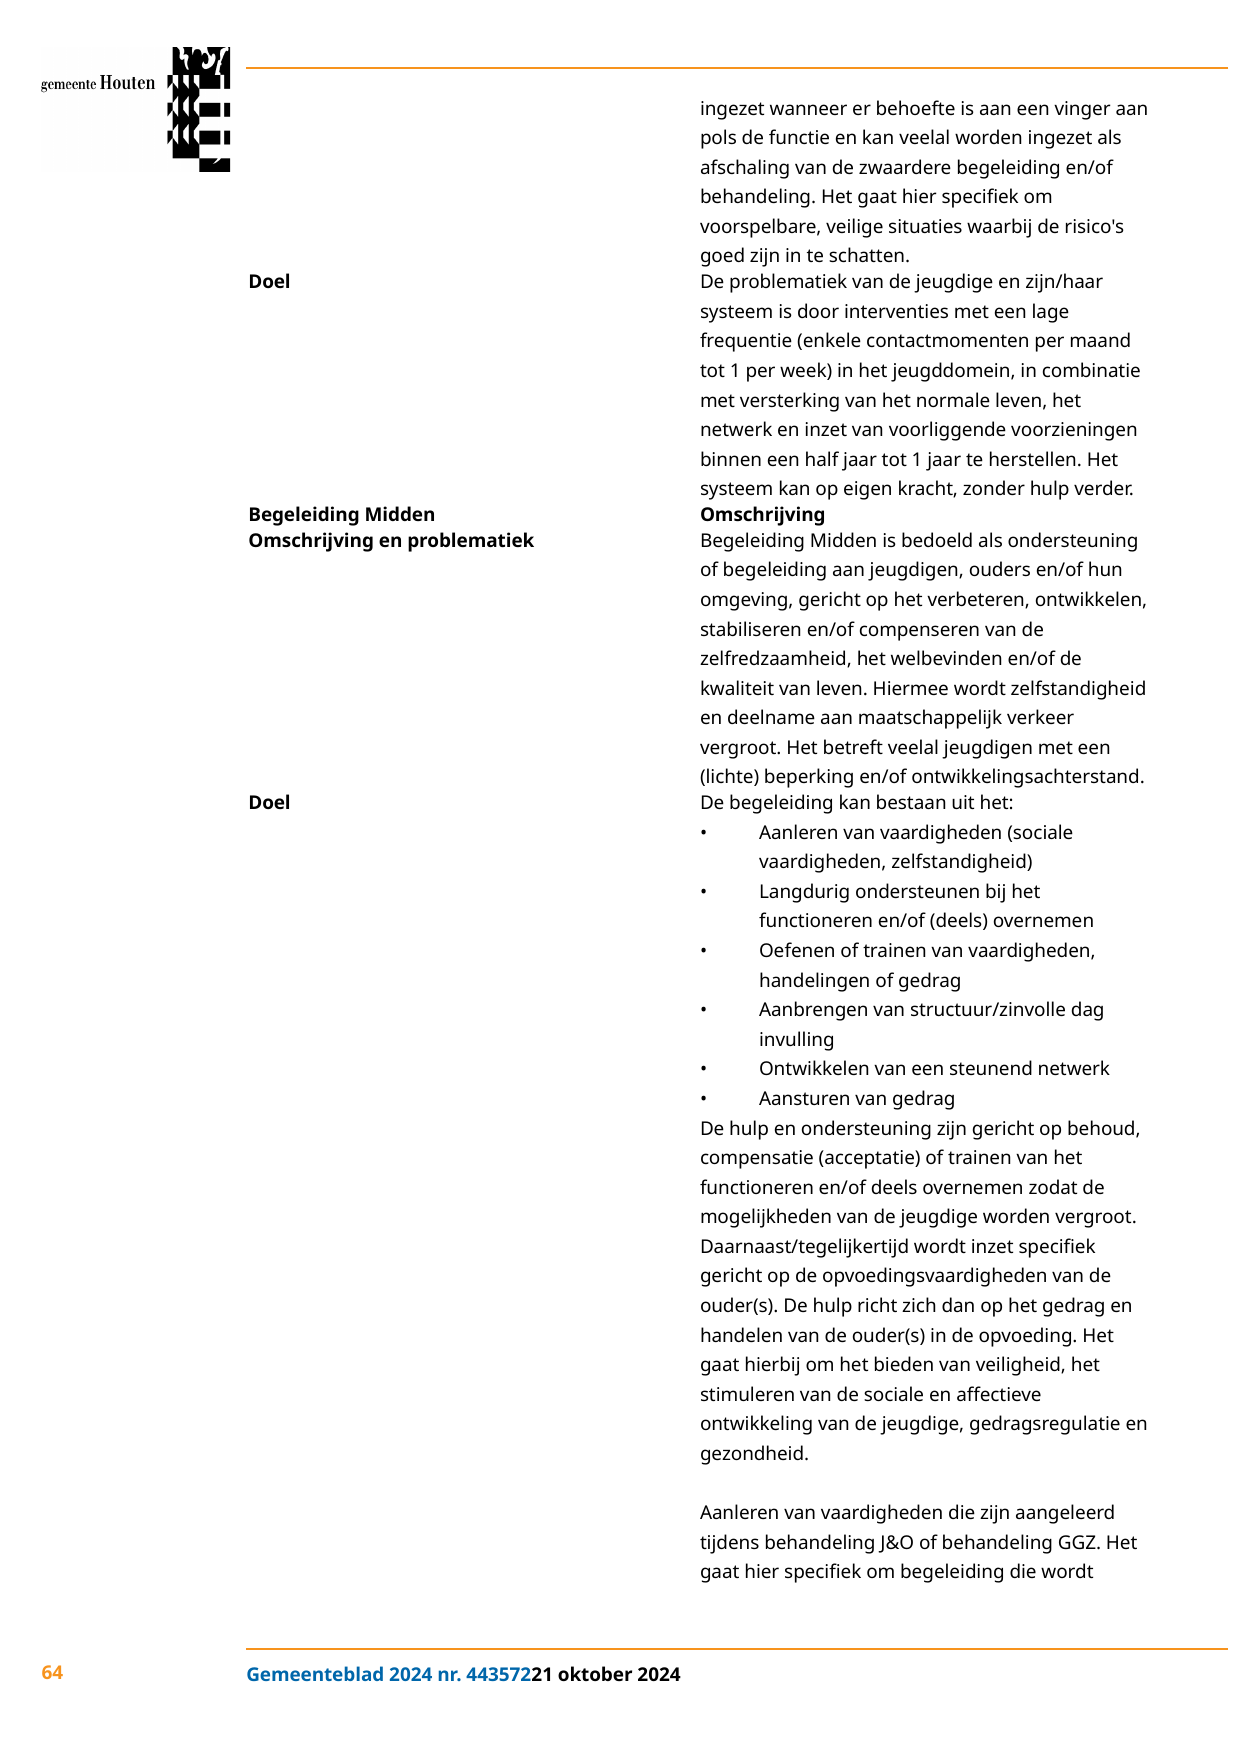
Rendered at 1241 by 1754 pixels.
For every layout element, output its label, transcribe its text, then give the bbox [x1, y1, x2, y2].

table_cell Doel [248, 269, 700, 501]
table_cell Omschrijving en problematiek [248, 527, 700, 789]
table_cell De begeleiding kan bestaan uit het: Aanleren van vaardigheden (sociale vaardigheden, zelfstandigheid) Langdurig ondersteunen bij het functioneren en/of (deels) overnemen Oefenen of trainen van vaardigheden, handelingen of gedrag Aanbrengen van structuur/zinvolle dag invulling Ontwikkelen van een steunend netwerk Aansturen van gedrag De hulp en ondersteuning zijn gericht op behoud, compensatie (acceptatie) of trainen van het functioneren en/of deels overnemen zodat de mogelijkheden van de jeugdige worden vergroot. Daarnaast/tegelijkertijd wordt inzet specifiek gericht op de opvoedingsvaardigheden van de ouder(s). De hulp richt zich dan op het gedrag en handelen van de ouder(s) in de opvoeding. Het gaat hierbij om het bieden van veiligheid, het stimuleren van de sociale en affectieve ontwikkeling van de jeugdige, gedragsregulatie en gezondheid. Aanleren van vaardigheden die zijn aangeleerd tijdens behandeling J&O of behandeling GGZ. Het gaat hier specifiek om begeleiding die wordt [700, 789, 1152, 1584]
table_cell Omschrijving [700, 501, 1152, 527]
picture [41, 47, 231, 172]
table_cell Begeleiding Midden [248, 501, 700, 527]
table_cell Begeleiding Midden is bedoeld als ondersteuning of begeleiding aan jeugdigen, ouders en/of hun omgeving, gericht op het verbeteren, ontwikkelen, stabiliseren en/of compenseren van de zelfredzaamheid, het welbevinden en/of de kwaliteit van leven. Hiermee wordt zelfstandigheid en deelname aan maatschappelijk verkeer vergroot. Het betreft veelal jeugdigen met een (lichte) beperking en/of ontwikkelingsachterstand. [700, 527, 1152, 789]
table_cell [248, 95, 700, 268]
table_cell ingezet wanneer er behoefte is aan een vinger aan pols de functie en kan veelal worden ingezet als afschaling van de zwaardere begeleiding en/of behandeling. Het gaat hier specifiek om voorspelbare, veilige situaties waarbij de risico's goed zijn in te schatten. [700, 95, 1152, 268]
table_cell Doel [248, 789, 700, 1584]
table_cell De problematiek van de jeugdige en zijn/haar systeem is door interventies met een lage frequentie (enkele contactmomenten per maand tot 1 per week) in het jeugddomein, in combinatie met versterking van het normale leven, het netwerk en inzet van voorliggende voorzieningen binnen een half jaar tot 1 jaar te herstellen. Het systeem kan op eigen kracht, zonder hulp verder. [700, 269, 1152, 501]
